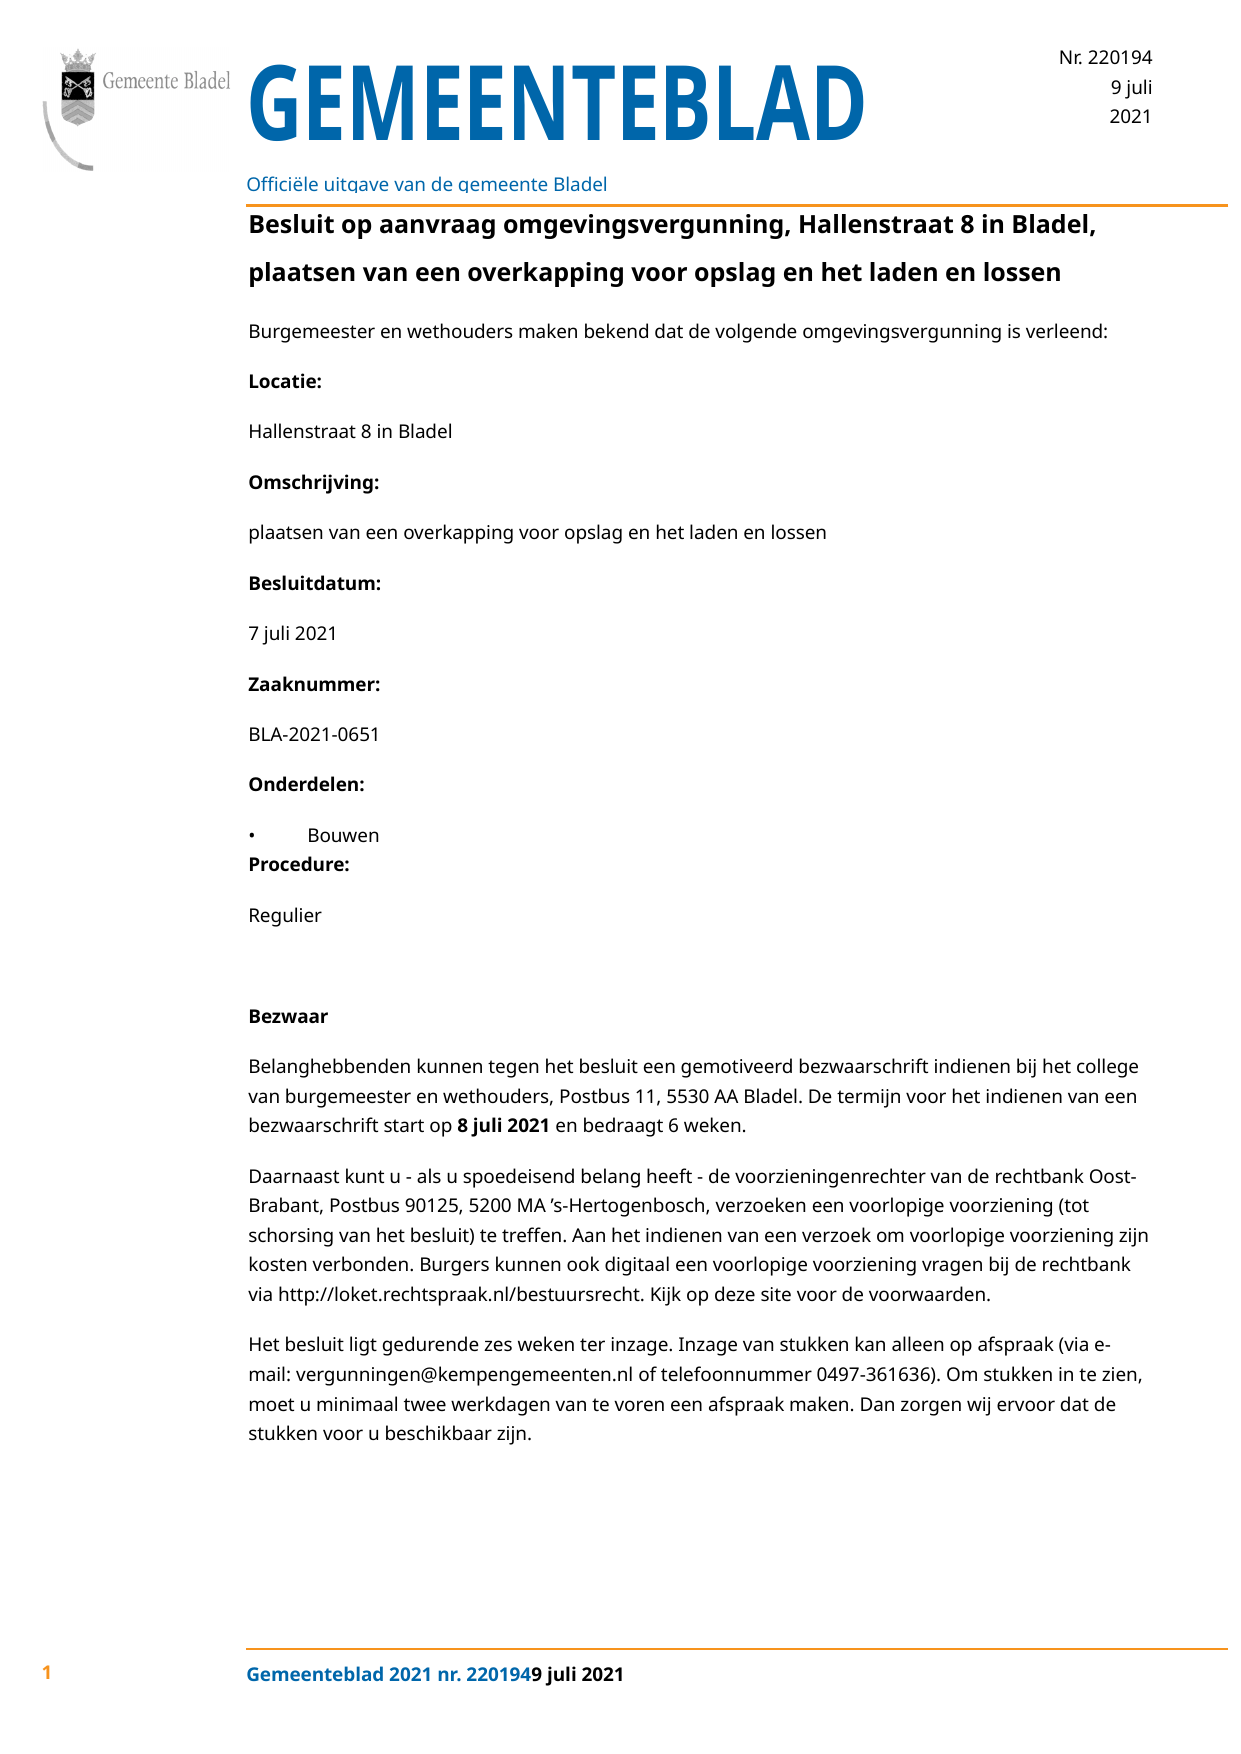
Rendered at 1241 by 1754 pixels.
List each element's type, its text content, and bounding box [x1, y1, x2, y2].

list Bouwen [248, 822, 1152, 848]
text Onderdelen: [248, 772, 1152, 797]
text Regulier [248, 902, 1152, 928]
picture [41, 47, 231, 172]
text Daarnaast kunt u - als u spoedeisend belang heeft - de voorzieningenrechter van de rechtbank Oost-Brabant, Postbus 90125, 5200 MA ’s-Hertogenbosch, verzoeken een voorlopige voorziening (tot schorsing van het besluit) te treffen. Aan het indienen van een verzoek om voorlopige voorziening zijn kosten verbonden. Burgers kunnen ook digitaal een voorlopige voorziening vragen bij de rechtbank via http://loket.rechtspraak.nl/bestuursrecht. Kijk op deze site voor de voorwaarden. [248, 1163, 1152, 1307]
text Besluit op aanvraag omgevingsvergunning, Hallenstraat 8 in Bladel, plaatsen van een overkapping voor opslag en het laden en lossen [248, 207, 1152, 288]
text Procedure: [248, 852, 1152, 877]
text plaatsen van een overkapping voor opslag en het laden en lossen [248, 519, 1152, 545]
text Omschrijving: [248, 469, 1152, 495]
text BLA-2021-0651 [248, 721, 1152, 747]
text Bezwaar [248, 1003, 1152, 1029]
text Besluitdatum: [248, 570, 1152, 596]
text Hallenstraat 8 in Bladel [248, 419, 1152, 444]
text 7 juli 2021 [248, 620, 1152, 646]
text Het besluit ligt gedurende zes weken ter inzage. Inzage van stukken kan alleen op afspraak (via e-mail: vergunningen@kempengemeenten.nl of telefoonnummer 0497-361636). Om stukken in te zien, moet u minimaal twee werkdagen van te voren een afspraak maken. Dan zorgen wij ervoor dat de stukken voor u beschikbaar zijn. [248, 1332, 1152, 1446]
text Burgemeester en wethouders maken bekend dat de volgende omgevingsvergunning is verleend: [248, 318, 1152, 344]
text Locatie: [248, 368, 1152, 394]
text Belanghebbenden kunnen tegen het besluit een gemotiveerd bezwaarschrift indienen bij het college van burgemeester en wethouders, Postbus 11, 5530 AA Bladel. De termijn voor het indienen van een bezwaarschrift start op 8 juli 2021 en bedraagt 6 weken. [248, 1053, 1152, 1138]
text Zaaknummer: [248, 671, 1152, 697]
